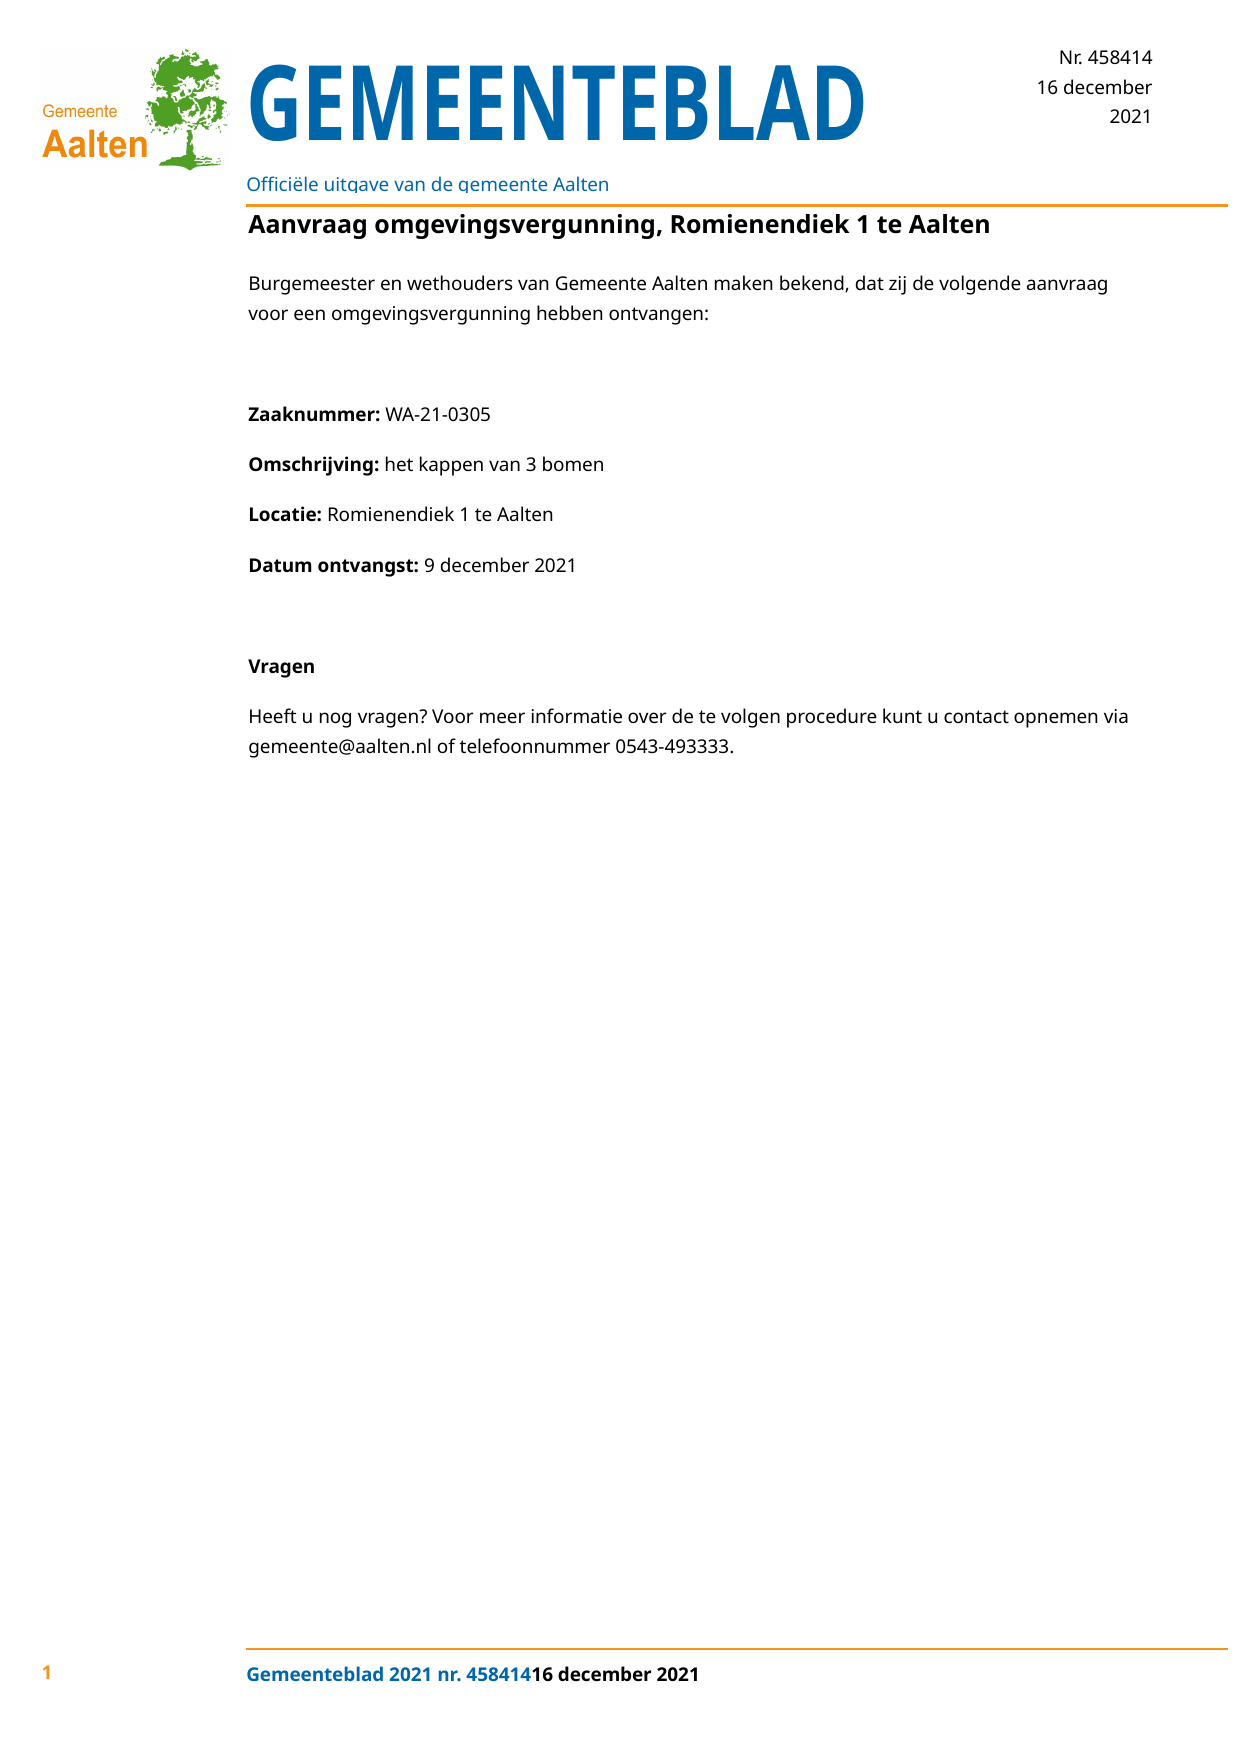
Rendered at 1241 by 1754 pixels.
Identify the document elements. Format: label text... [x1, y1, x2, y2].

text Locatie: Romienendiek 1 te Aalten [248, 502, 1152, 527]
text Burgemeester en wethouders van Gemeente Aalten maken bekend, dat zij de volgende aanvraag voor een omgevingsvergunning hebben ontvangen: [248, 270, 1152, 326]
text Zaaknummer: WA-21-0305 [248, 401, 1152, 426]
text Aanvraag omgevingsvergunning, Romienendiek 1 te Aalten [248, 207, 1152, 241]
text Heeft u nog vragen? Voor meer informatie over de te volgen procedure kunt u contact opnemen via gemeente@aalten.nl of telefoonnummer 0543-493333. [248, 703, 1152, 758]
text Datum ontvangst: 9 december 2021 [248, 552, 1152, 578]
text Omschrijving: het kappen van 3 bomen [248, 451, 1152, 477]
text Vragen [248, 653, 1152, 678]
picture [41, 47, 231, 172]
